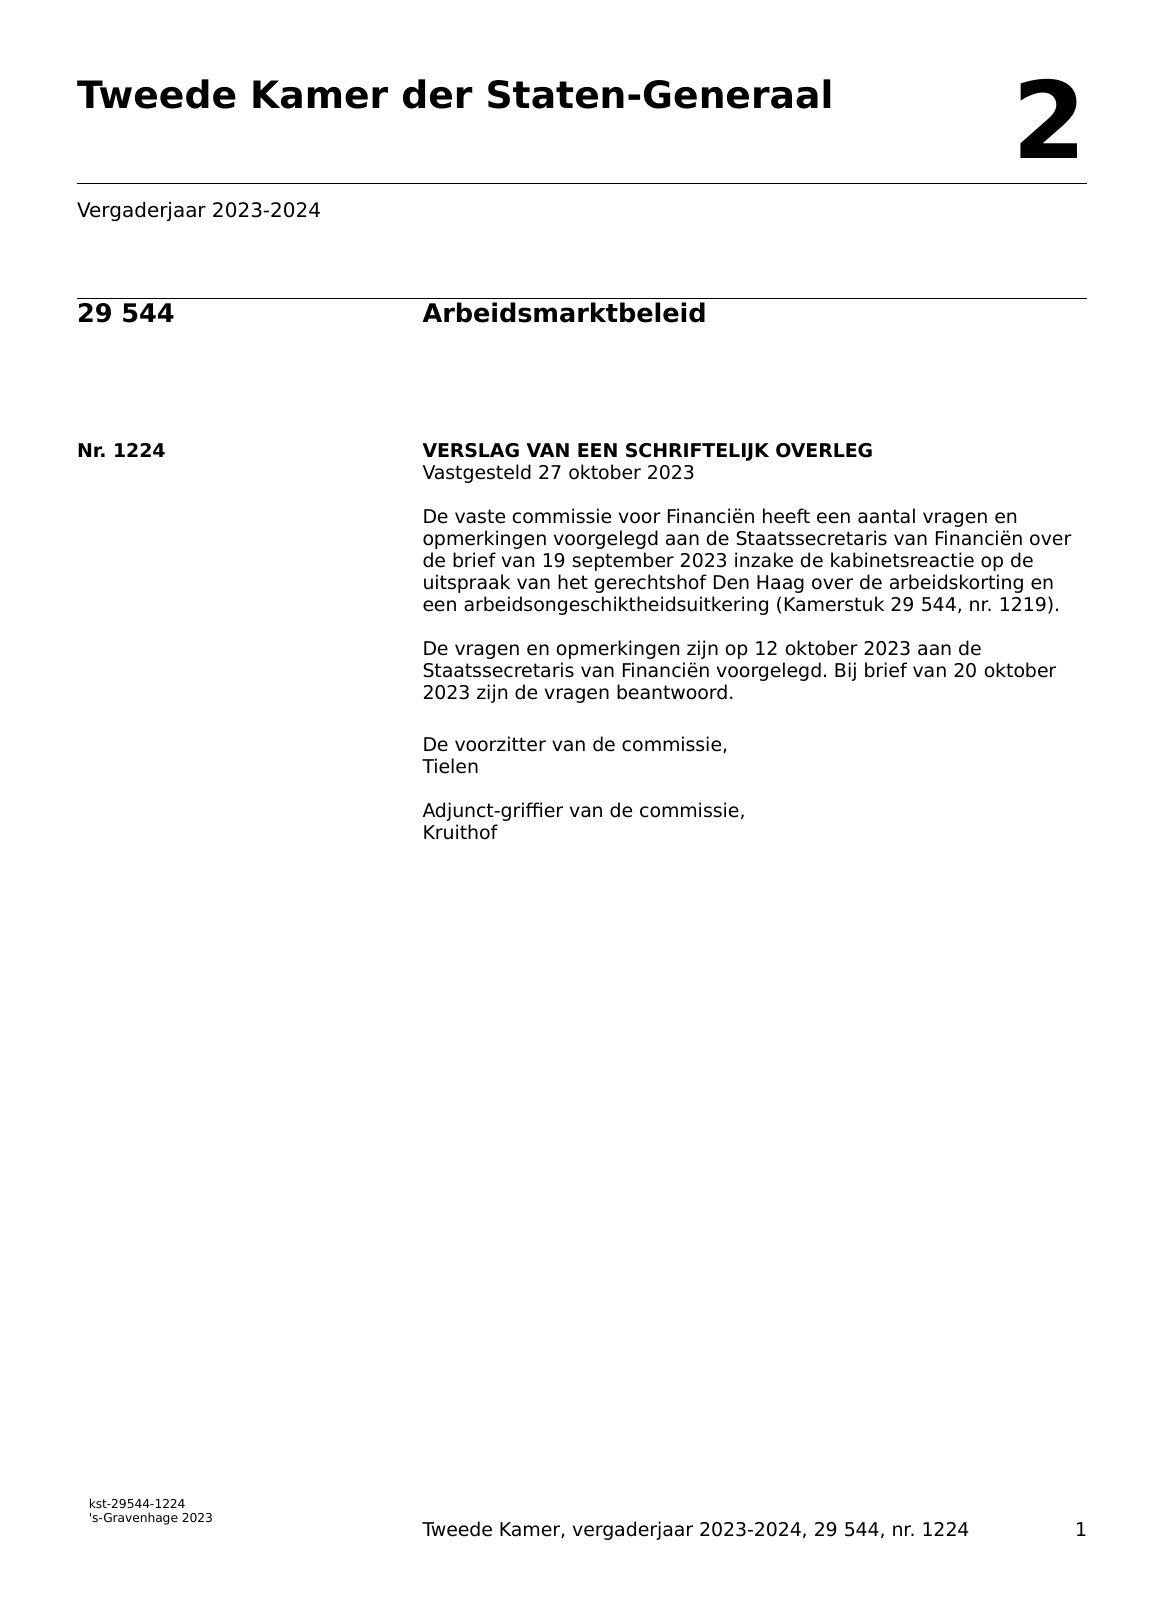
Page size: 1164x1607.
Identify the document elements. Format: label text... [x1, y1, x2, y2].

text kst-29544-1224 [88, 1497, 323, 1511]
text Vastgesteld 27 oktober 2023 [422, 462, 1087, 484]
text Adjunct-griffier van de commissie, Kruithof [422, 800, 1087, 844]
subtitle Nr. 1224 VERSLAG VAN EEN SCHRIFTELIJK OVERLEG [77, 440, 1087, 462]
text De voorzitter van de commissie, Tielen [422, 734, 1087, 778]
table_header Tweede Kamer der Staten-Generaal [77, 59, 886, 183]
subtitle 29 544 Arbeidsmarktbeleid [77, 299, 1087, 329]
text 's-Gravenhage 2023 [88, 1511, 323, 1525]
table_header 2 [886, 59, 1087, 183]
text De vragen en opmerkingen zijn op 12 oktober 2023 aan de Staatssecretaris van Financiën voorgelegd. Bij brief van 20 oktober 2023 zijn de vragen beantwoord. [422, 638, 1087, 704]
text De vaste commissie voor Financiën heeft een aantal vragen en opmerkingen voorgelegd aan de Staatssecretaris van Financiën over de brief van 19 september 2023 inzake de kabinetsreactie op de uitspraak van het gerechtshof Den Haag over de arbeidskorting en een arbeidsongeschiktheidsuitkering (Kamerstuk 29 544, nr. 1219). [422, 506, 1087, 616]
table_cell Vergaderjaar 2023-2024 [77, 184, 1087, 298]
